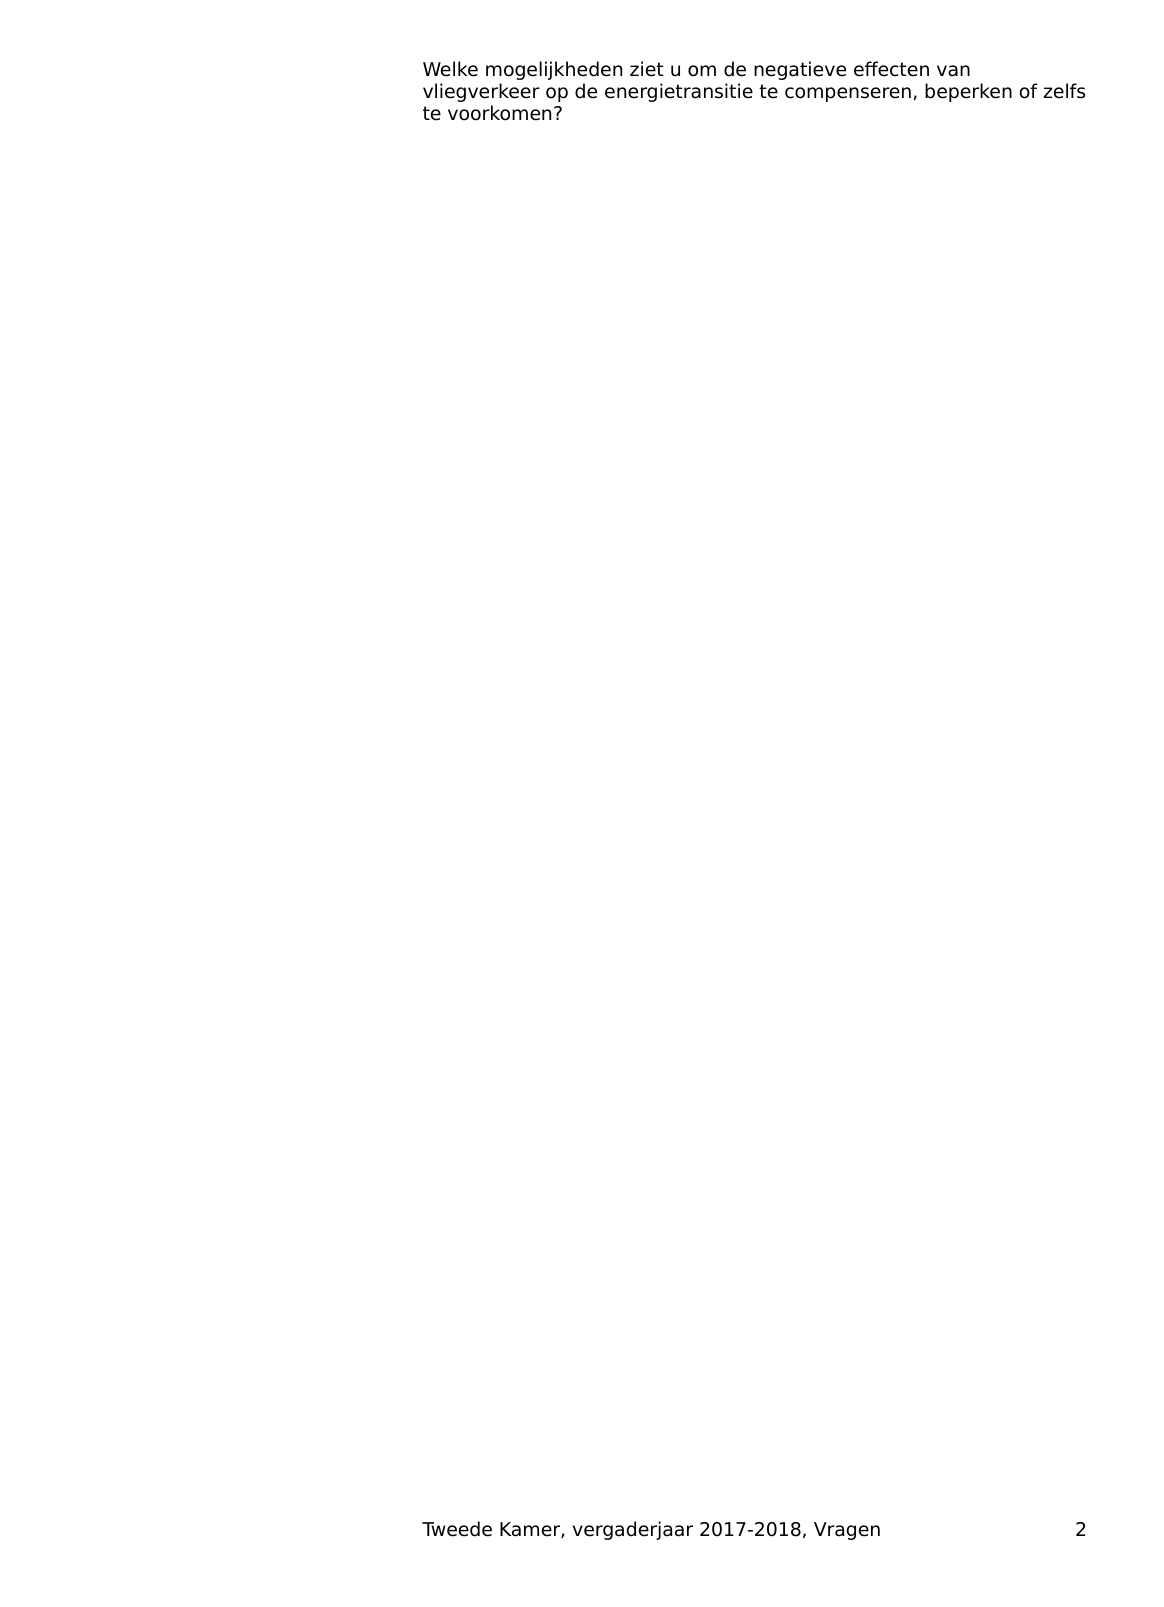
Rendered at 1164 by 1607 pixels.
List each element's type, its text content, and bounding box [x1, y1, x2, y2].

text Welke mogelijkheden ziet u om de negatieve effecten van vliegverkeer op de energietransitie te compenseren, beperken of zelfs te voorkomen? [422, 59, 1087, 125]
